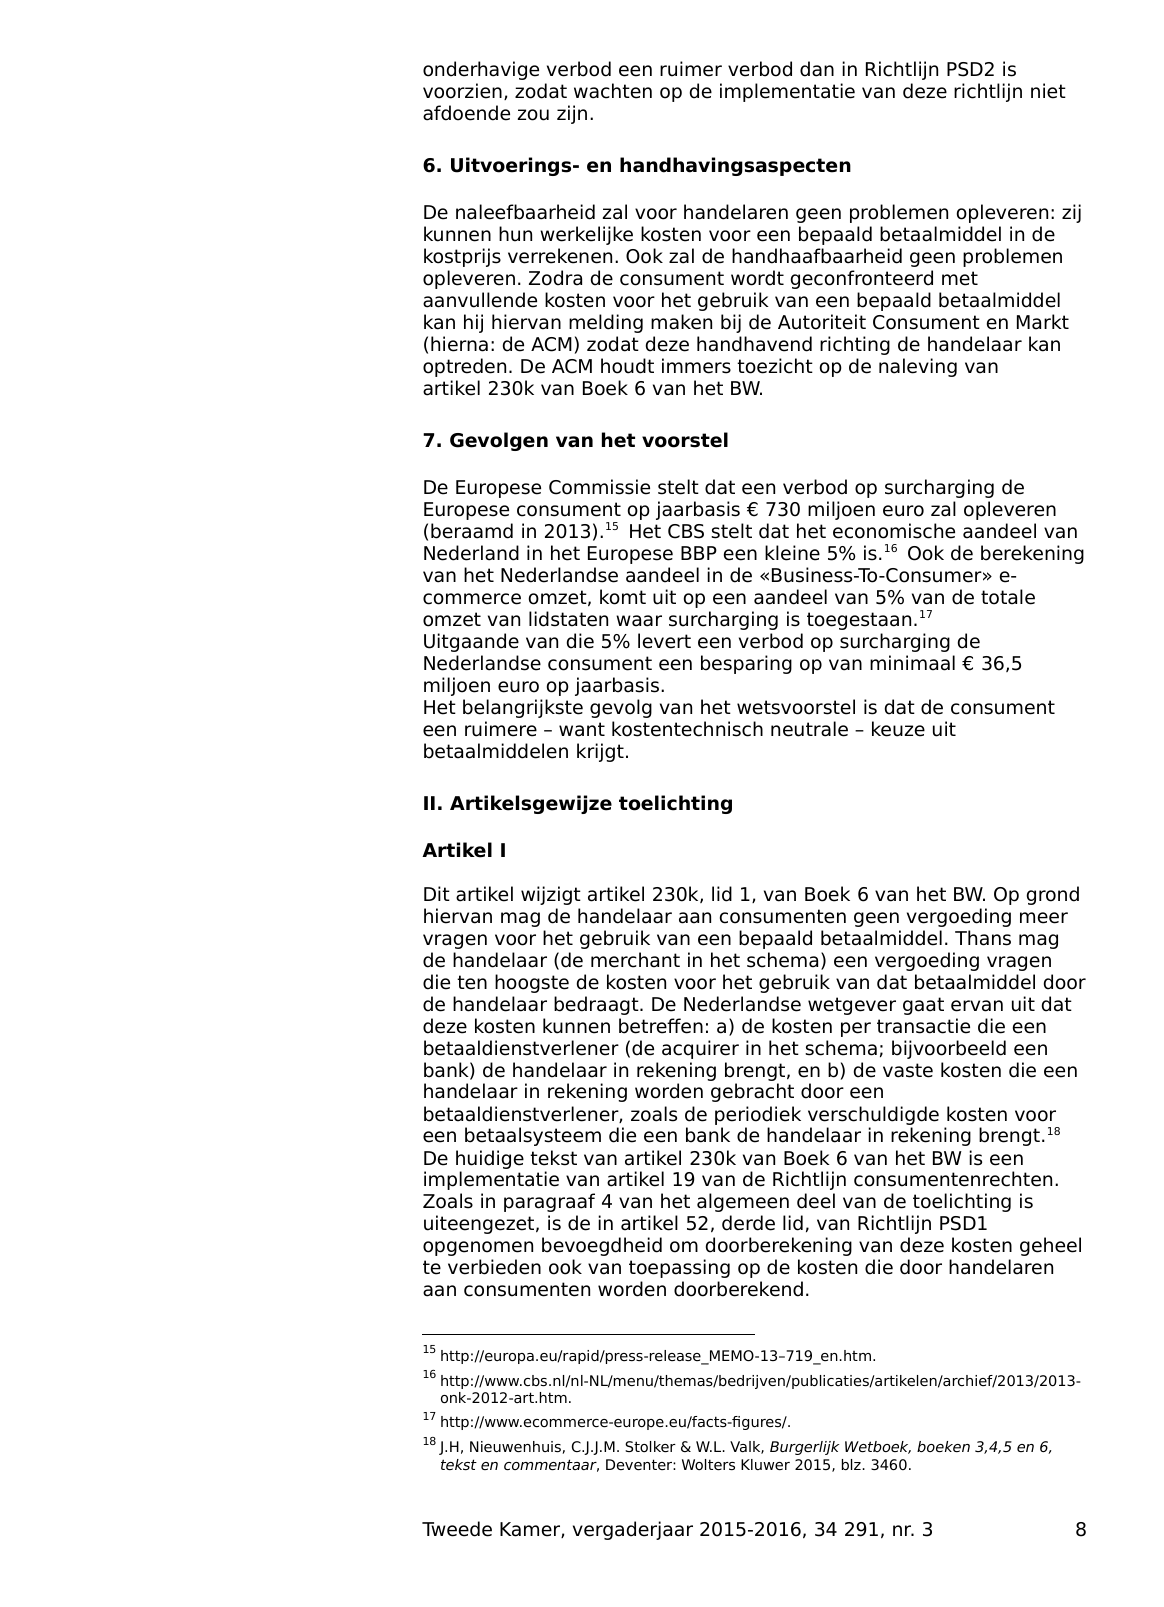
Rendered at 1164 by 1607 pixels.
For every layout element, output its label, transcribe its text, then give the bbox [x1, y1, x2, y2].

text http://europa.eu/rapid/press-release_MEMO-13–719_en.htm. [422, 1343, 1087, 1366]
text http://www.cbs.nl/nl-NL/menu/themas/bedrijven/publicaties/artikelen/archief/2013/2013-onk-2012-art.htm. [422, 1368, 1087, 1407]
text Uitgaande van die 5% levert een verbod op surcharging de Nederlandse consument een besparing op van minimaal € 36,5 miljoen euro op jaarbasis. [422, 631, 1087, 697]
text http://www.ecommerce-europe.eu/facts-figures/. [422, 1410, 1087, 1432]
subtitle 6. Uitvoerings- en handhavingsaspecten [422, 155, 1087, 177]
subtitle 7. Gevolgen van het voorstel [422, 430, 1087, 452]
text onderhavige verbod een ruimer verbod dan in Richtlijn PSD2 is voorzien, zodat wachten op de implementatie van deze richtlijn niet afdoende zou zijn. [422, 59, 1087, 125]
text De Europese Commissie stelt dat een verbod op surcharging de Europese consument op jaarbasis € 730 miljoen euro zal opleveren (beraamd in 2013). Het CBS stelt dat het economische aandeel van Nederland in het Europese BBP een kleine 5% is. Ook de berekening van het Nederlandse aandeel in de «Business-To-Consumer» e-commerce omzet, komt uit op een aandeel van 5% van de totale omzet van lidstaten waar surcharging is toegestaan. [422, 477, 1087, 631]
text Dit artikel wijzigt artikel 230k, lid 1, van Boek 6 van het BW. Op grond hiervan mag de handelaar aan consumenten geen vergoeding meer vragen voor het gebruik van een bepaald betaalmiddel. Thans mag de handelaar (de merchant in het schema) een vergoeding vragen die ten hoogste de kosten voor het gebruik van dat betaalmiddel door de handelaar bedraagt. De Nederlandse wetgever gaat ervan uit dat deze kosten kunnen betreffen: a) de kosten per transactie die een betaaldienstverlener (de acquirer in het schema; bijvoorbeeld een bank) de handelaar in rekening brengt, en b) de vaste kosten die een handelaar in rekening worden gebracht door een betaaldienstverlener, zoals de periodiek verschuldigde kosten voor een betaalsysteem die een bank de handelaar in rekening brengt. De huidige tekst van artikel 230k van Boek 6 van het BW is een implementatie van artikel 19 van de Richtlijn consumentenrechten. Zoals in paragraaf 4 van het algemeen deel van de toelichting is uiteengezet, is de in artikel 52, derde lid, van Richtlijn PSD1 opgenomen bevoegdheid om doorberekening van deze kosten geheel te verbieden ook van toepassing op de kosten die door handelaren aan consumenten worden doorberekend. [422, 884, 1087, 1301]
subtitle II. Artikelsgewijze toelichting [422, 792, 1087, 814]
text Het belangrijkste gevolg van het wetsvoorstel is dat de consument een ruimere – want kostentechnisch neutrale – keuze uit betaalmiddelen krijgt. [422, 697, 1087, 762]
subtitle Artikel I [422, 839, 1087, 861]
text De naleefbaarheid zal voor handelaren geen problemen opleveren: zij kunnen hun werkelijke kosten voor een bepaald betaalmiddel in de kostprijs verrekenen. Ook zal de handhaafbaarheid geen problemen opleveren. Zodra de consument wordt geconfronteerd met aanvullende kosten voor het gebruik van een bepaald betaalmiddel kan hij hiervan melding maken bij de Autoriteit Consument en Markt (hierna: de ACM) zodat deze handhavend richting de handelaar kan optreden. De ACM houdt immers toezicht op de naleving van artikel 230k van Boek 6 van het BW. [422, 202, 1087, 400]
text J.H, Nieuwenhuis, C.J.J.M. Stolker & W.L. Valk, Burgerlijk Wetboek, boeken 3,4,5 en 6, tekst en commentaar, Deventer: Wolters Kluwer 2015, blz. 3460. [422, 1435, 1087, 1474]
